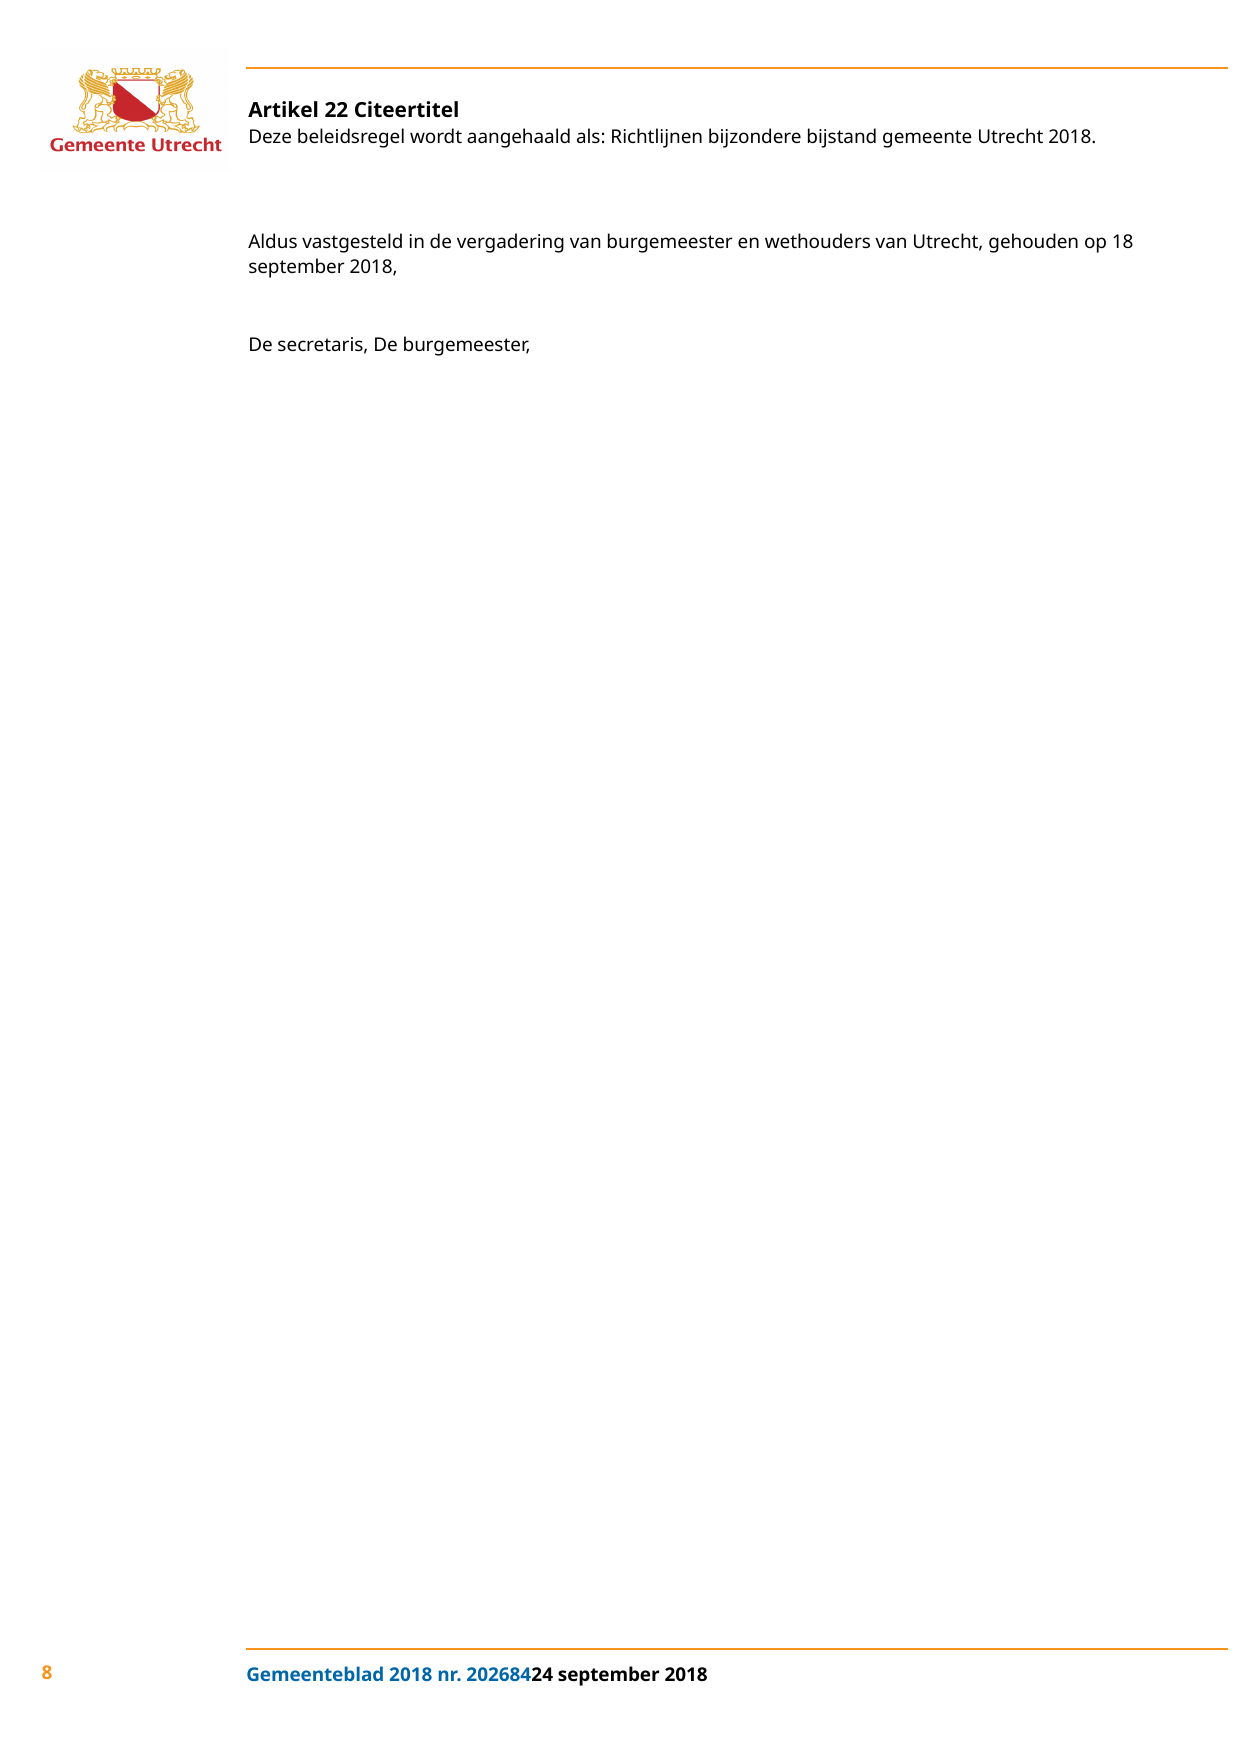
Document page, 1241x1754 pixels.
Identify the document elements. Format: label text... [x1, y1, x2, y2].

text Aldus vastgesteld in de vergadering van burgemeester en wethouders van Utrecht, gehouden op 18 september 2018, [248, 228, 1152, 279]
text De secretaris, De burgemeester, [248, 331, 1152, 357]
picture [41, 47, 231, 172]
text Deze beleidsregel wordt aangehaald als: Richtlijnen bijzondere bijstand gemeente Utrecht 2018. [248, 123, 1152, 149]
text Artikel 22 Citeertitel [248, 95, 1152, 123]
